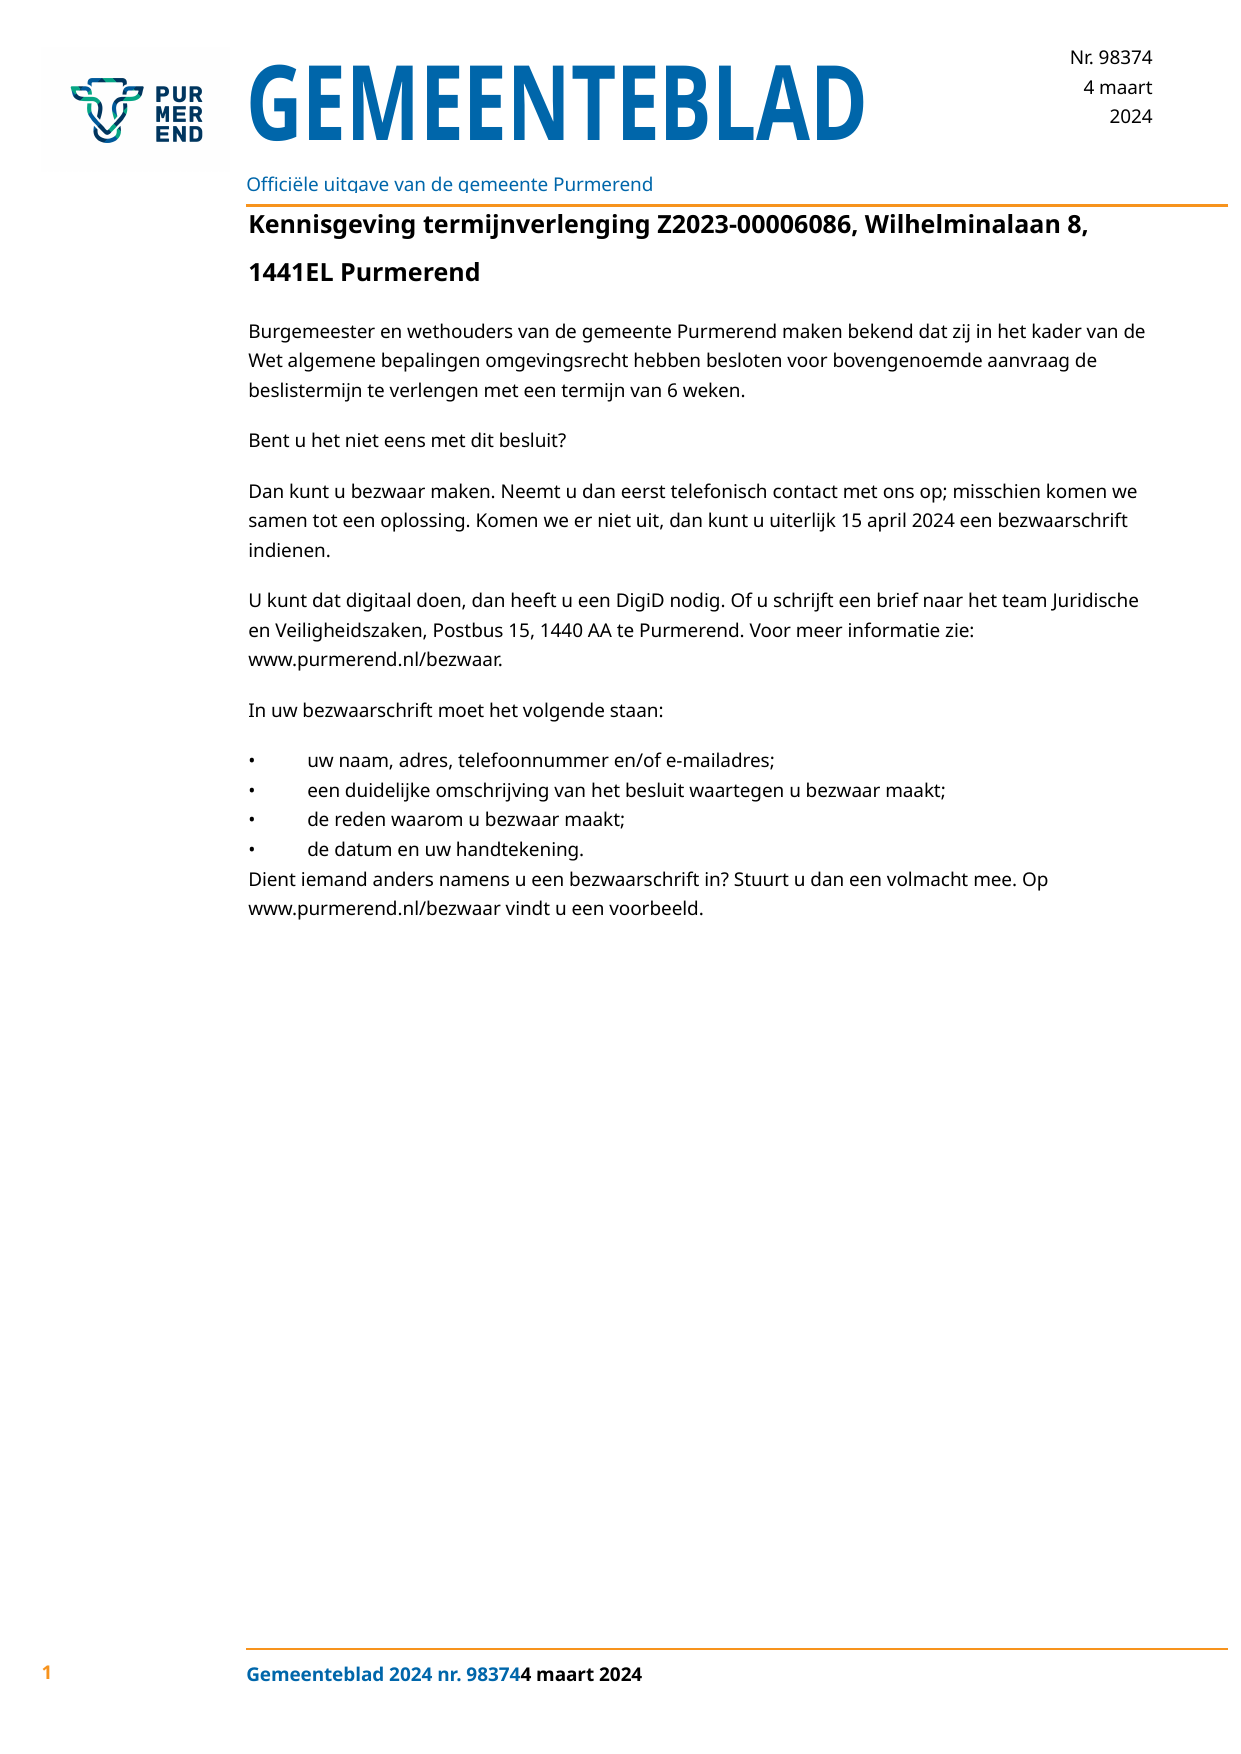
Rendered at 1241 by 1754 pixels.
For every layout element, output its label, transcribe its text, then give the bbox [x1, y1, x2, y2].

list de datum en uw handtekening. [248, 836, 1152, 862]
text Burgemeester en wethouders van de gemeente Purmerend maken bekend dat zij in het kader van de Wet algemene bepalingen omgevingsrecht hebben besloten voor bovengenoemde aanvraag de beslistermijn te verlengen met een termijn van 6 weken. [248, 318, 1152, 403]
text Dient iemand anders namens u een bezwaarschrift in? Stuurt u dan een volmacht mee. Op www.purmerend.nl/bezwaar vindt u een voorbeeld. [248, 866, 1152, 921]
text Kennisgeving termijnverlenging Z2023-00006086, Wilhelminalaan 8, 1441EL Purmerend [248, 207, 1152, 288]
text Dan kunt u bezwaar maken. Neemt u dan eerst telefonisch contact met ons op; misschien komen we samen tot een oplossing. Komen we er niet uit, dan kunt u uiterlijk 15 april 2024 een bezwaarschrift indienen. [248, 478, 1152, 563]
list de reden waarom u bezwaar maakt; [248, 807, 1152, 832]
list een duidelijke omschrijving van het besluit waartegen u bezwaar maakt; [248, 777, 1152, 803]
text Bent u het niet eens met dit besluit? [248, 427, 1152, 453]
text In uw bezwaarschrift moet het volgende staan: [248, 697, 1152, 723]
text U kunt dat digitaal doen, dan heeft u een DigiD nodig. Of u schrijft een brief naar het team Juridische en Veiligheidszaken, Postbus 15, 1440 AA te Purmerend. Voor meer informatie zie: www.purmerend.nl/bezwaar. [248, 587, 1152, 672]
list uw naam, adres, telefoonnummer en/of e-mailadres; [248, 747, 1152, 773]
picture [41, 47, 231, 172]
